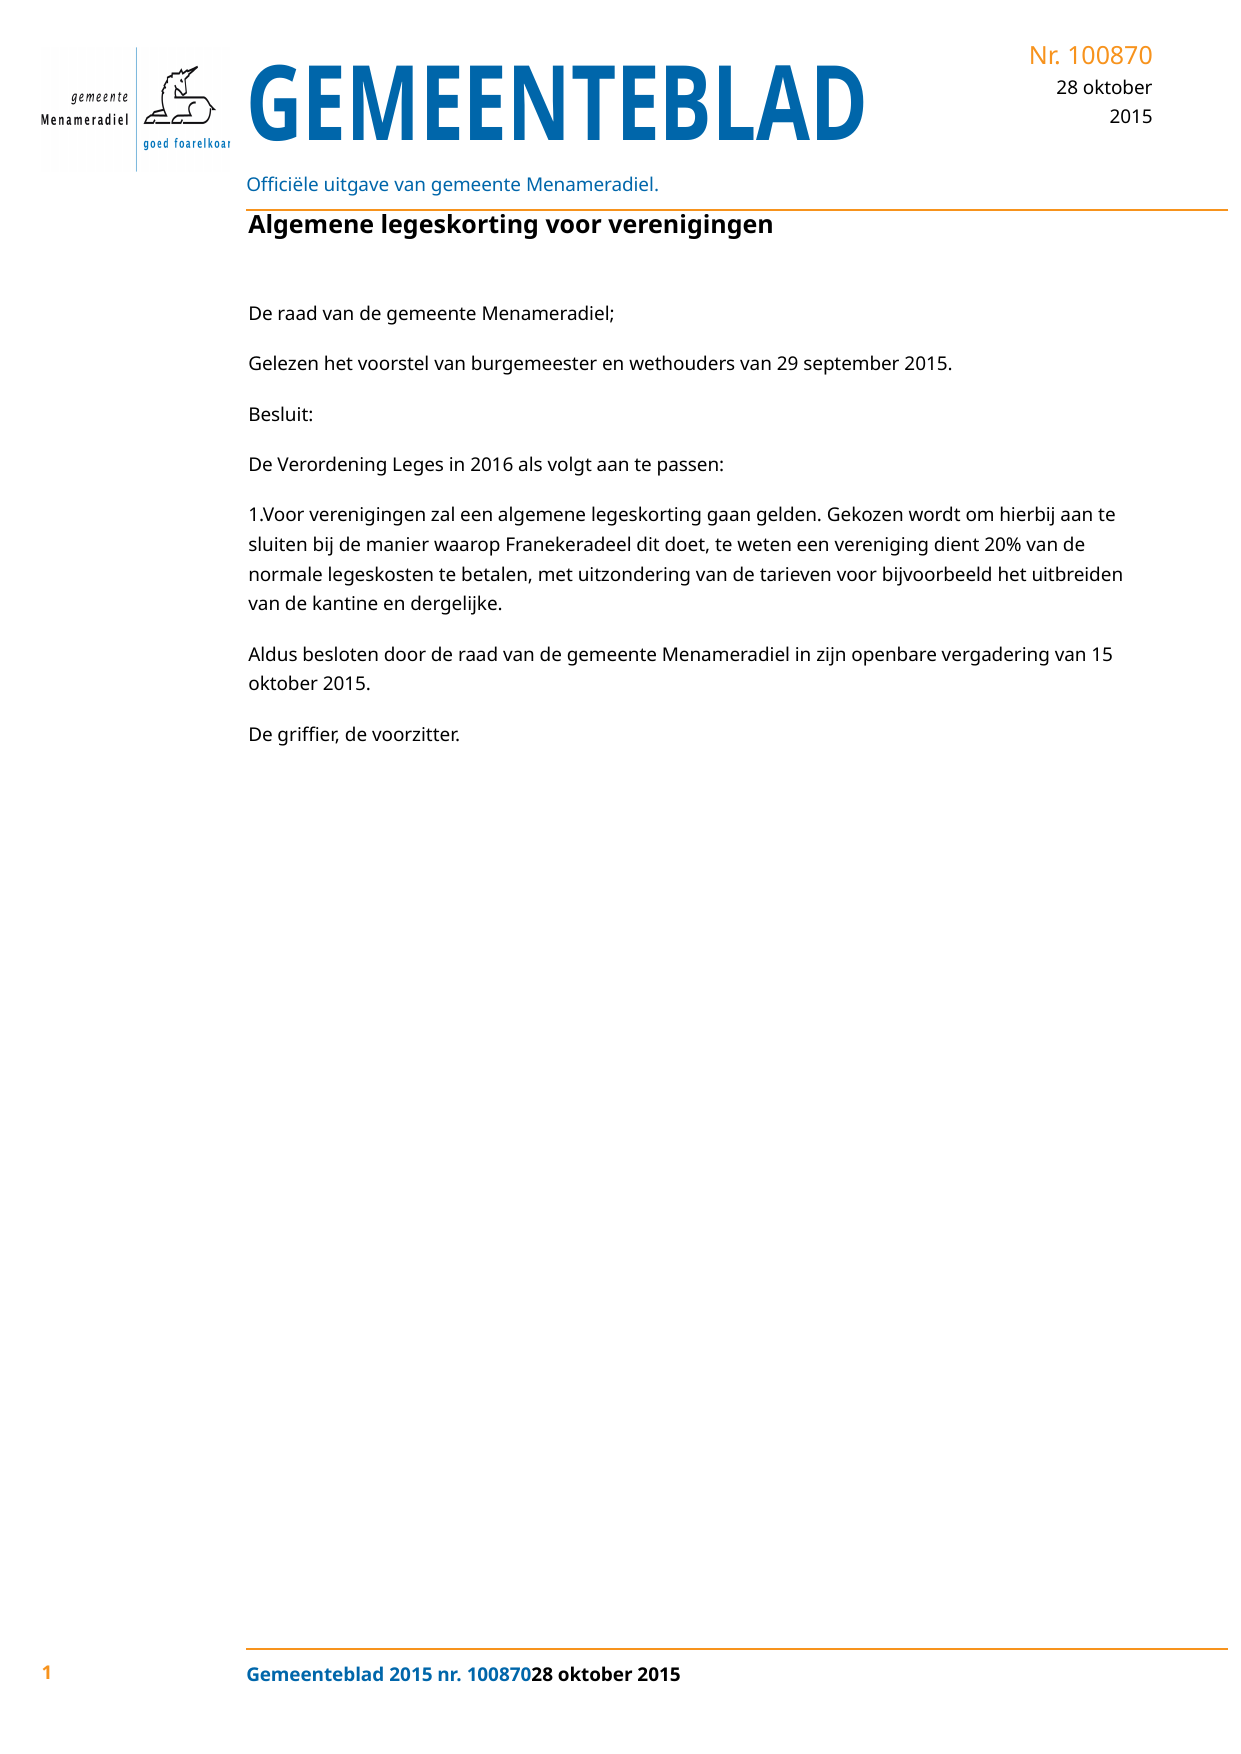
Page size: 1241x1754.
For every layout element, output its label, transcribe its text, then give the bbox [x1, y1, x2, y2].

text Aldus besloten door de raad van de gemeente Menameradiel in zijn openbare vergadering van 15 oktober 2015. [248, 641, 1152, 696]
text Gelezen het voorstel van burgemeester en wethouders van 29 september 2015. [248, 350, 1152, 376]
text Algemene legeskorting voor verenigingen [248, 211, 1152, 241]
picture [41, 47, 231, 172]
text 1.Voor verenigingen zal een algemene legeskorting gaan gelden. Gekozen wordt om hierbij aan te sluiten bij de manier waarop Franekeradeel dit doet, te weten een vereniging dient 20% van de normale legeskosten te betalen, met uitzondering van de tarieven voor bijvoorbeeld het uitbreiden van de kantine en dergelijke. [248, 502, 1152, 616]
text De Verordening Leges in 2016 als volgt aan te passen: [248, 451, 1152, 477]
text Besluit: [248, 401, 1152, 426]
text De griffier, de voorzitter. [248, 721, 1152, 746]
text De raad van de gemeente Menameradiel; [248, 300, 1152, 326]
